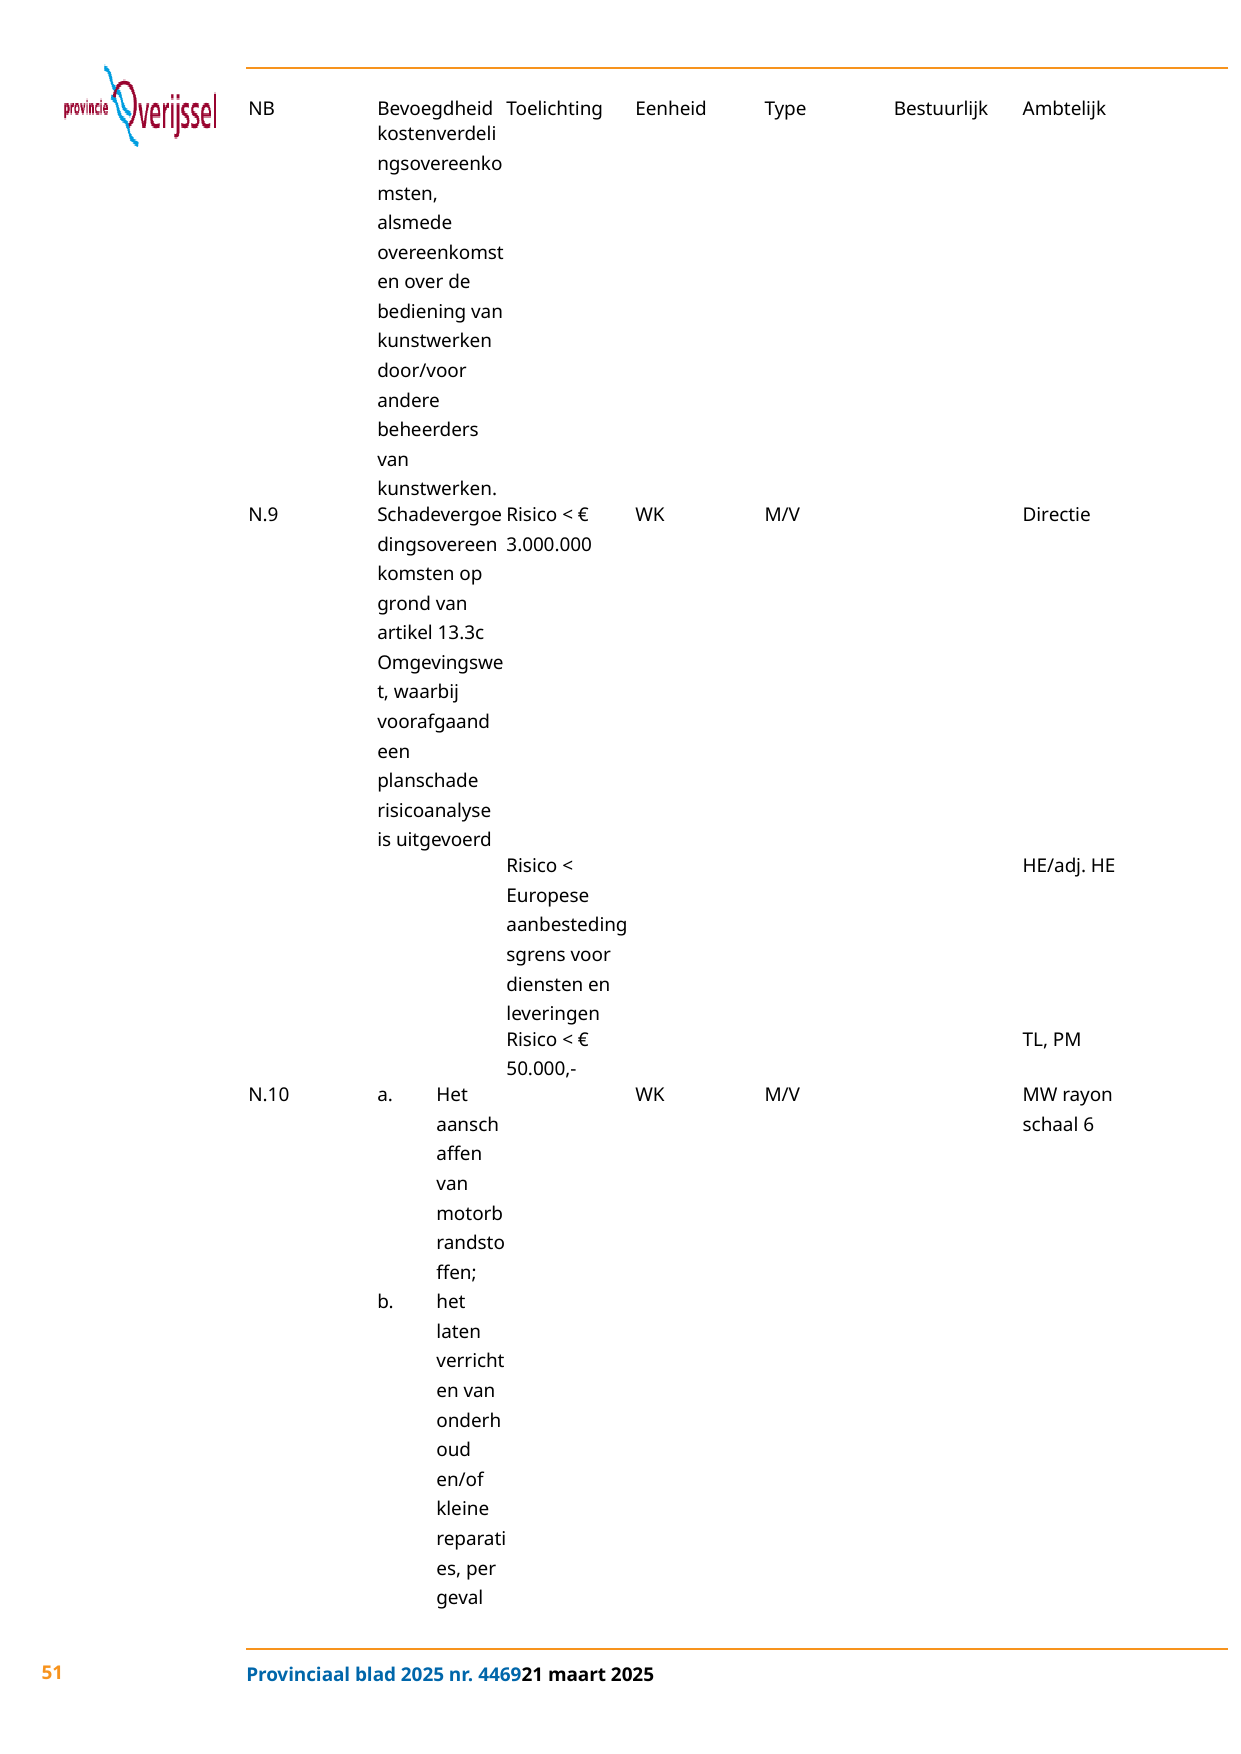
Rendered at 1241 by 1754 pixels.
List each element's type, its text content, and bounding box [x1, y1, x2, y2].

picture [41, 47, 231, 172]
table_cell Risico < € 50.000,- [506, 1026, 635, 1081]
table_cell M/V [764, 501, 893, 852]
table_cell HE/adj. HE [1023, 853, 1152, 1026]
table_cell [377, 853, 506, 1026]
table_cell Risico < Europese aanbestedingsgrens voor diensten en leveringen [506, 853, 635, 1026]
table_header Eenheid [635, 95, 764, 121]
table_cell N.9 [248, 501, 377, 852]
table_header Type [764, 95, 893, 121]
table_cell WK [635, 501, 764, 852]
table_cell [635, 1026, 764, 1081]
table_cell kostenverdelingsovereenkomsten, alsmede overeenkomsten over de bediening van kunstwerken door/voor andere beheerders van kunstwerken. [377, 121, 506, 501]
table_cell Schadevergoedingsovereenkomsten op grond van artikel 13.3c Omgevingswet, waarbij voorafgaand een planschade risicoanalyse is uitgevoerd [377, 501, 506, 852]
table_cell M/V [764, 1081, 893, 1610]
table_cell [894, 1026, 1022, 1081]
table_cell [894, 121, 1022, 501]
table_cell Directie [1023, 501, 1152, 852]
table_cell [894, 1081, 1022, 1610]
table_cell WK [635, 1081, 764, 1610]
table_cell [506, 1081, 635, 1610]
table_cell [1023, 121, 1152, 501]
table_header Bestuurlijk [894, 95, 1022, 121]
table_header NB [248, 95, 377, 121]
table_cell [894, 501, 1022, 852]
table_cell Het aanschaffen van motorbrandstoffen; het laten verrichten van onderhoud en/of kleine reparaties, per geval [377, 1081, 506, 1610]
table_cell Risico < € 3.000.000 [506, 501, 635, 852]
table_cell [635, 121, 764, 501]
table_cell [764, 853, 893, 1026]
table_cell N.10 [248, 1081, 377, 1610]
table_cell [506, 121, 635, 501]
table_cell [764, 121, 893, 501]
table_cell MW rayon schaal 6 [1023, 1081, 1152, 1610]
table_cell [635, 853, 764, 1026]
table_cell TL, PM [1023, 1026, 1152, 1081]
table_cell [248, 1026, 377, 1081]
table_header Toelichting [506, 95, 635, 121]
table_header Ambtelijk [1023, 95, 1152, 121]
table_header Bevoegdheid [377, 95, 506, 121]
table_cell [377, 1026, 506, 1081]
table_cell [894, 853, 1022, 1026]
table_cell [764, 1026, 893, 1081]
table_cell [248, 121, 377, 501]
table_cell [248, 853, 377, 1026]
